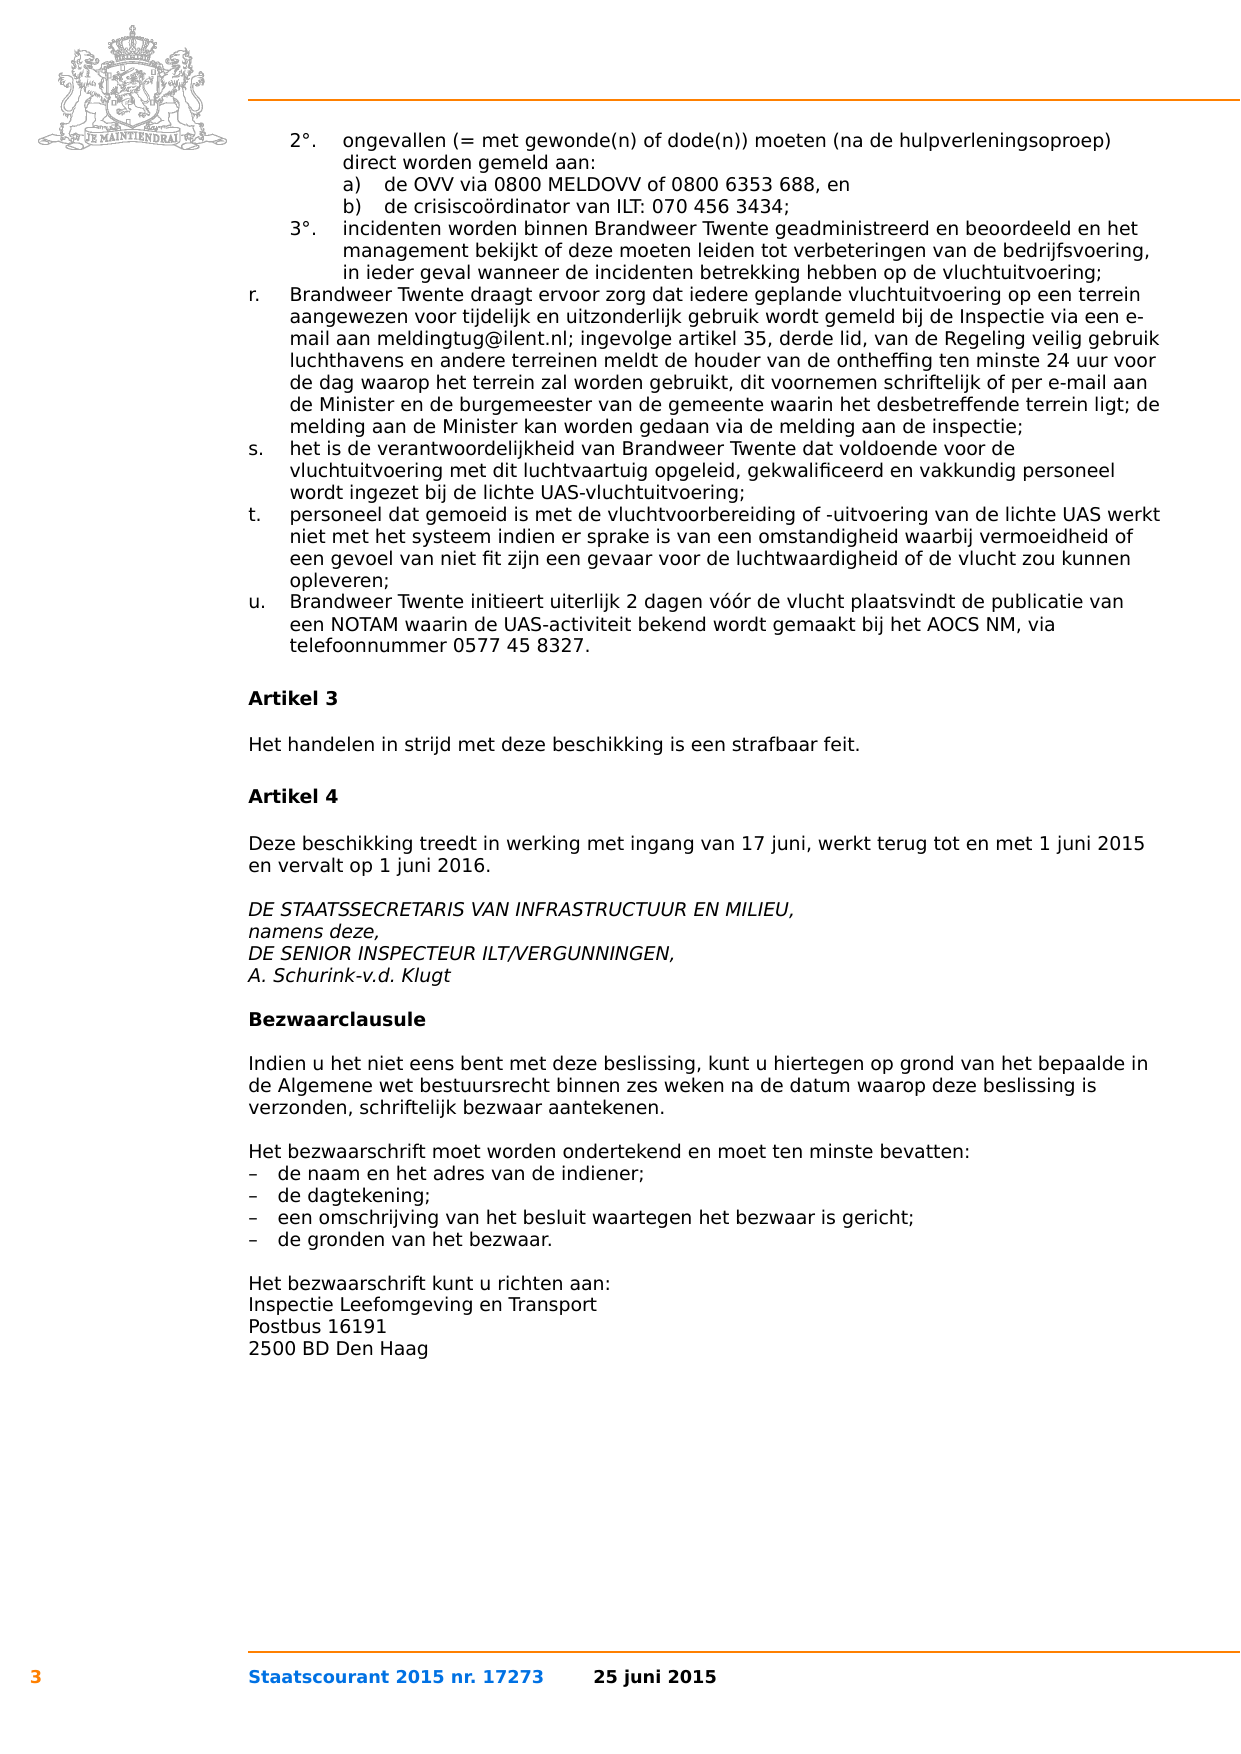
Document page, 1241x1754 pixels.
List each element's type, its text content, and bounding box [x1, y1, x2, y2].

text Indien u het niet eens bent met deze beslissing, kunt u hiertegen op grond van het bepaalde in de Algemene wet bestuursrecht binnen zes weken na de datum waarop deze beslissing is verzonden, schriftelijk bezwaar aantekenen. [248, 1053, 1163, 1119]
subtitle Artikel 3 [248, 687, 1163, 709]
text 2500 BD Den Haag [248, 1338, 1163, 1360]
text – de gronden van het bezwaar. [248, 1228, 1163, 1251]
text 3°. incidenten worden binnen Brandweer Twente geadministreerd en beoordeeld en het management bekijkt of deze moeten leiden tot verbeteringen van de bedrijfsvoering, in ieder geval wanneer de incidenten betrekking hebben op de vluchtuitvoering; [289, 218, 1163, 284]
text u. Brandweer Twente initieert uiterlijk 2 dagen vóór de vlucht plaatsvindt de publicatie van een NOTAM waarin de UAS-activiteit bekend wordt gemaakt bij het AOCS NM, via telefoonnummer 0577 45 8327. [248, 591, 1163, 657]
text Bezwaarclausule [248, 1009, 1163, 1031]
text s. het is de verantwoordelijkheid van Brandweer Twente dat voldoende voor de vluchtuitvoering met dit luchtvaartuig opgeleid, gekwalificeerd en vakkundig personeel wordt ingezet bij de lichte UAS-vluchtuitvoering; [248, 438, 1163, 503]
subtitle Artikel 4 [248, 786, 1163, 808]
text Inspectie Leefomgeving en Transport [248, 1294, 1163, 1316]
text – de dagtekening; [248, 1184, 1163, 1207]
text Het bezwaarschrift moet worden ondertekend en moet ten minste bevatten: [248, 1141, 1163, 1163]
text – de naam en het adres van de indiener; [248, 1163, 1163, 1184]
text Deze beschikking treedt in werking met ingang van 17 juni, werkt terug tot en met 1 juni 2015 en vervalt op 1 juni 2016. [248, 833, 1163, 877]
text DE STAATSSECRETARIS VAN INFRASTRUCTUUR EN MILIEU, namens deze, DE SENIOR INSPECTEUR ILT/VERGUNNINGEN, A. Schurink-v.d. Klugt [248, 899, 1163, 987]
text a) de OVV via 0800 MELDOVV of 0800 6353 688, en [342, 174, 1163, 196]
text t. personeel dat gemoeid is met de vluchtvoorbereiding of -uitvoering van de lichte UAS werkt niet met het systeem indien er sprake is van een omstandigheid waarbij vermoeidheid of een gevoel van niet fit zijn een gevaar voor de luchtwaardigheid of de vlucht zou kunnen opleveren; [248, 503, 1163, 591]
text b) de crisiscoördinator van ILT: 070 456 3434; [342, 196, 1163, 218]
text Het handelen in strijd met deze beschikking is een strafbaar feit. [248, 734, 1163, 756]
text Het bezwaarschrift kunt u richten aan: [248, 1272, 1163, 1294]
text r. Brandweer Twente draagt ervoor zorg dat iedere geplande vluchtuitvoering op een terrein aangewezen voor tijdelijk en uitzonderlijk gebruik wordt gemeld bij de Inspectie via een e-mail aan meldingtug@ilent.nl; ingevolge artikel 35, derde lid, van de Regeling veilig gebruik luchthavens en andere terreinen meldt de houder van de ontheffing ten minste 24 uur voor de dag waarop het terrein zal worden gebruikt, dit voornemen schriftelijk of per e-mail aan de Minister en de burgemeester van de gemeente waarin het desbetreffende terrein ligt; de melding aan de Minister kan worden gedaan via de melding aan de inspectie; [248, 284, 1163, 438]
text Postbus 16191 [248, 1316, 1163, 1338]
picture [38, 25, 227, 150]
text 2°. ongevallen (= met gewonde(n) of dode(n)) moeten (na de hulpverleningsoproep) direct worden gemeld aan: [289, 130, 1163, 174]
text – een omschrijving van het besluit waartegen het bezwaar is gericht; [248, 1207, 1163, 1228]
